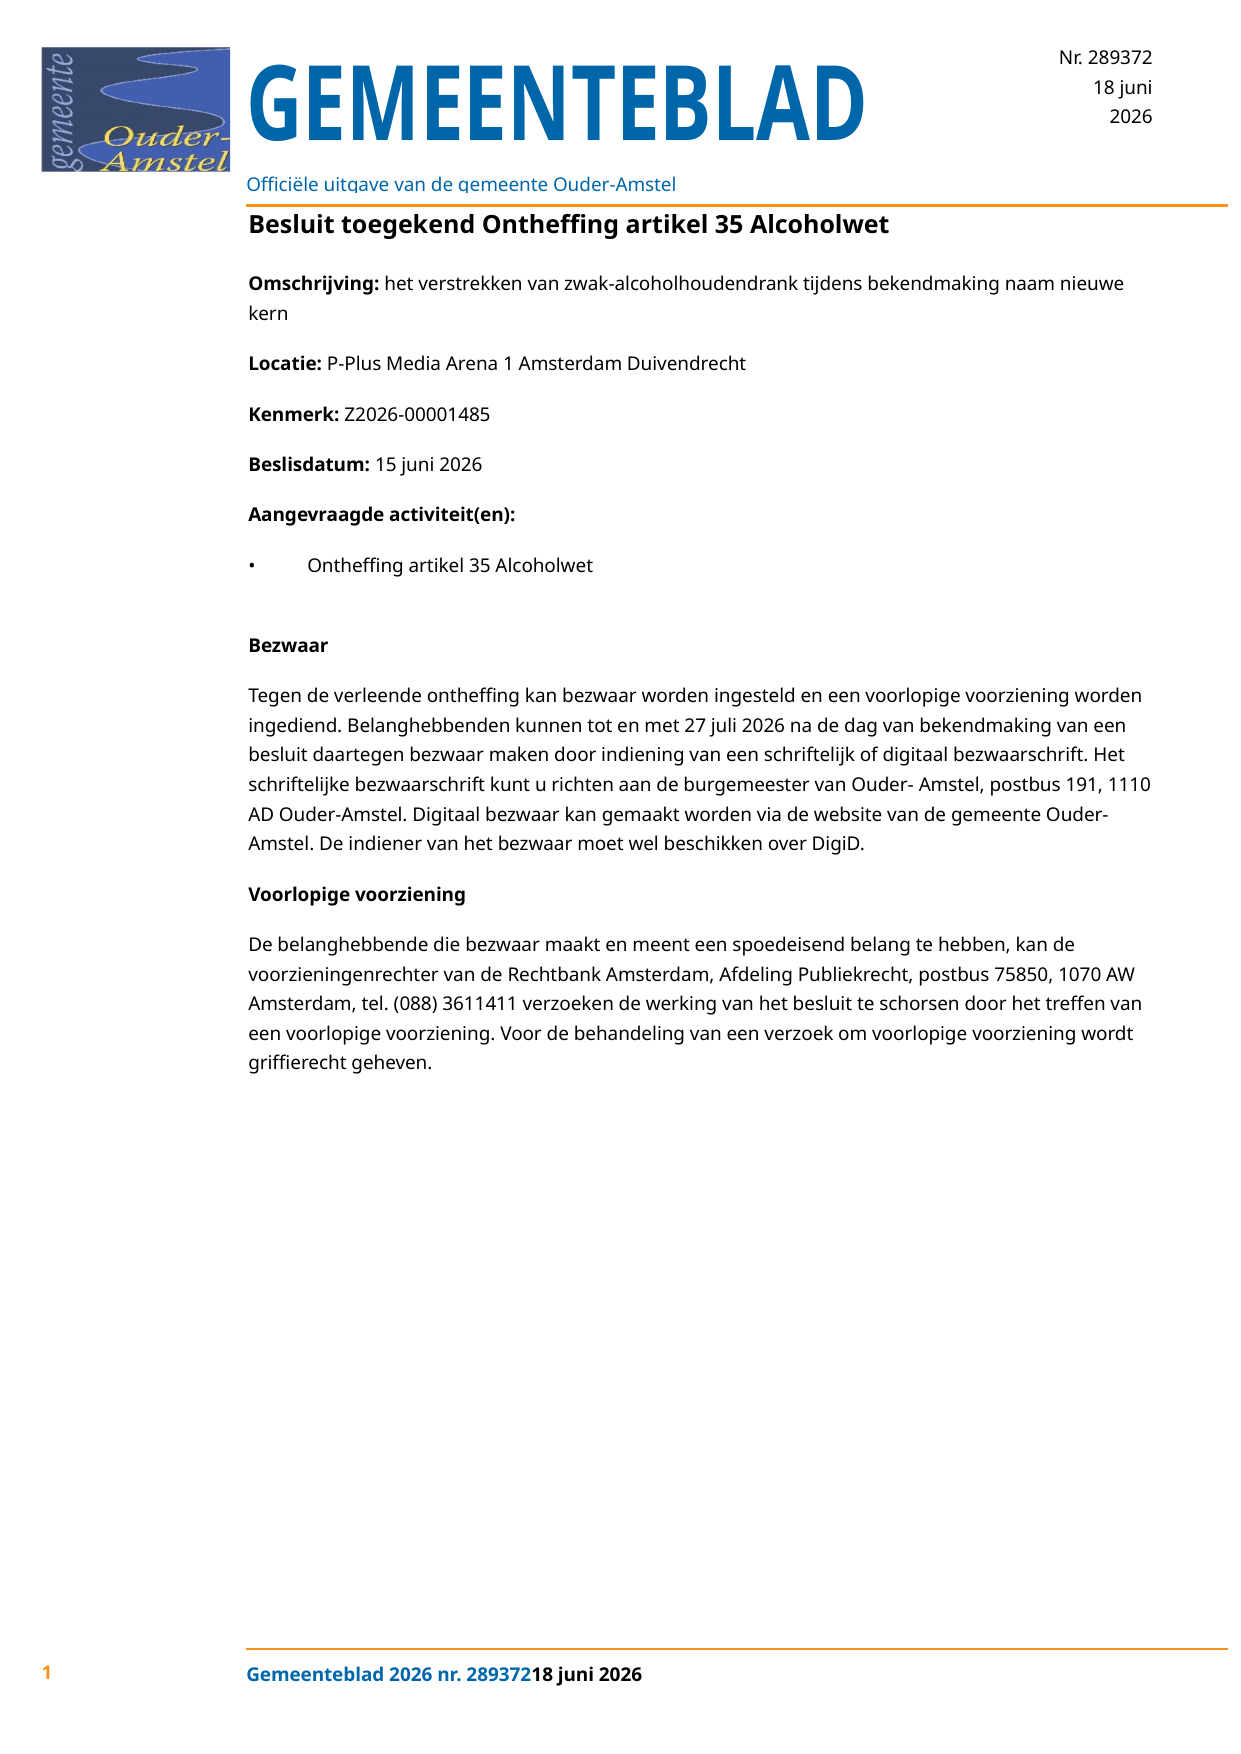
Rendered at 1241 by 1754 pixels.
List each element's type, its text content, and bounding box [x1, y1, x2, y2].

text De belanghebbende die bezwaar maakt en meent een spoedeisend belang te hebben, kan de voorzieningenrechter van de Rechtbank Amsterdam, Afdeling Publiekrecht, postbus 75850, 1070 AW Amsterdam, tel. (088) 3611411 verzoeken de werking van het besluit te schorsen door het treffen van een voorlopige voorziening. Voor de behandeling van een verzoek om voorlopige voorziening wordt griffierecht geheven. [248, 931, 1152, 1075]
text Voorlopige voorziening [248, 881, 1152, 906]
list Ontheffing artikel 35 Alcoholwet [248, 552, 1152, 578]
text Tegen de verleende ontheffing kan bezwaar worden ingesteld en een voorlopige voorziening worden ingediend. Belanghebbenden kunnen tot en met 27 juli 2026 na de dag van bekendmaking van een besluit daartegen bezwaar maken door indiening van een schriftelijk of digitaal bezwaarschrift. Het schriftelijke bezwaarschrift kunt u richten aan de burgemeester van Ouder- Amstel, postbus 191, 1110 AD Ouder-Amstel. Digitaal bezwaar kan gemaakt worden via de website van de gemeente Ouder-Amstel. De indiener van het bezwaar moet wel beschikken over DigiD. [248, 682, 1152, 856]
text Omschrijving: het verstrekken van zwak-alcoholhoudendrank tijdens bekendmaking naam nieuwe kern [248, 270, 1152, 326]
text Kenmerk: Z2026-00001485 [248, 401, 1152, 426]
text Besluit toegekend Ontheffing artikel 35 Alcoholwet [248, 207, 1152, 241]
text Locatie: P-Plus Media Arena 1 Amsterdam Duivendrecht [248, 350, 1152, 376]
text Bezwaar [248, 632, 1152, 658]
text Aangevraagde activiteit(en): [248, 502, 1152, 527]
picture [41, 47, 231, 172]
text Beslisdatum: 15 juni 2026 [248, 451, 1152, 477]
